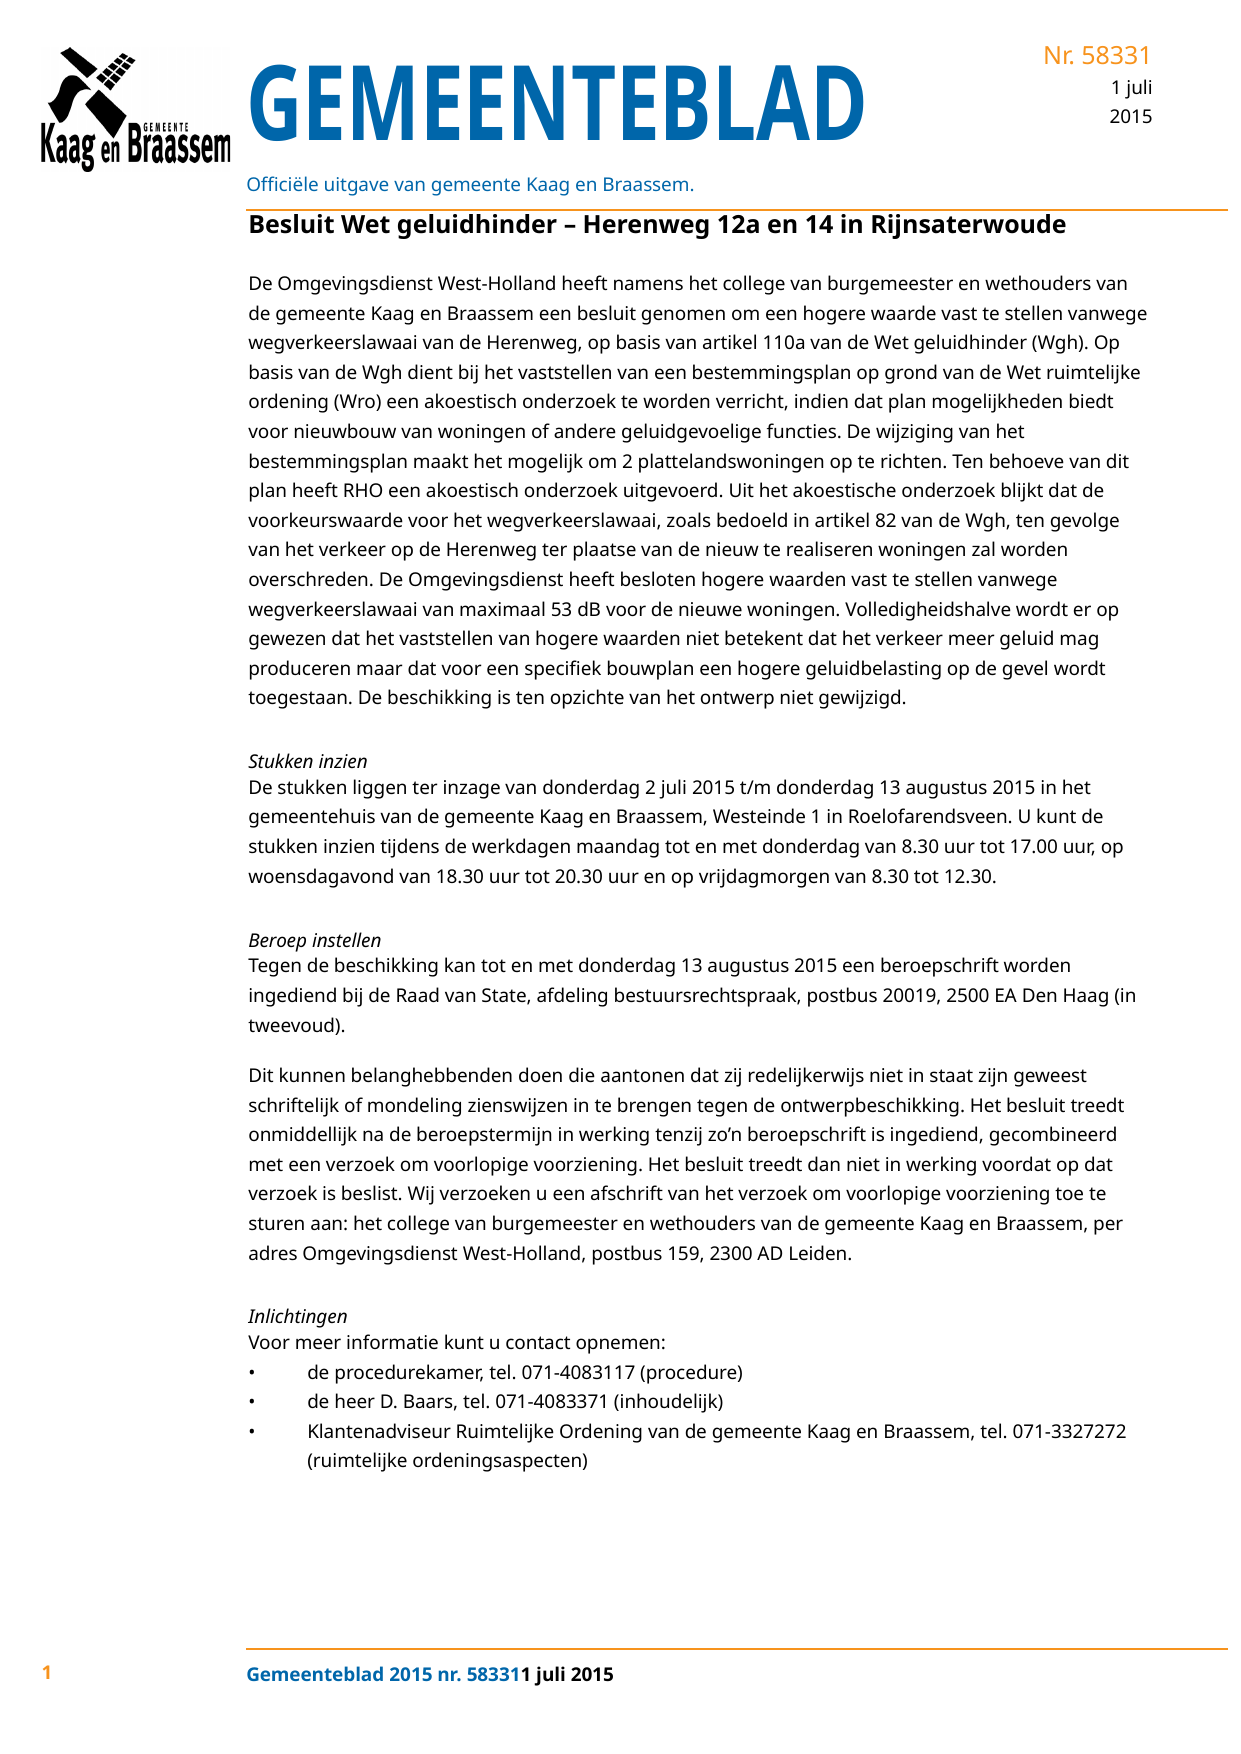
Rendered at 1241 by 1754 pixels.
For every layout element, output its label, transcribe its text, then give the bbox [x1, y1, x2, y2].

list de heer D. Baars, tel. 071-4083371 (inhoudelijk) [248, 1388, 1152, 1414]
picture [41, 47, 231, 172]
text Voor meer informatie kunt u contact opnemen: [248, 1329, 1152, 1355]
text De Omgevingsdienst West-Holland heeft namens het college van burgemeester en wethouders van de gemeente Kaag en Braassem een besluit genomen om een hogere waarde vast te stellen vanwege wegverkeerslawaai van de Herenweg, op basis van artikel 110a van de Wet geluidhinder (Wgh). Op basis van de Wgh dient bij het vaststellen van een bestemmingsplan op grond van de Wet ruimtelijke ordening (Wro) een akoestisch onderzoek te worden verricht, indien dat plan mogelijkheden biedt voor nieuwbouw van woningen of andere geluidgevoelige functies. De wijziging van het bestemmingsplan maakt het mogelijk om 2 plattelandswoningen op te richten. Ten behoeve van dit plan heeft RHO een akoestisch onderzoek uitgevoerd. Uit het akoestische onderzoek blijkt dat de voorkeurswaarde voor het wegverkeerslawaai, zoals bedoeld in artikel 82 van de Wgh, ten gevolge van het verkeer op de Herenweg ter plaatse van de nieuw te realiseren woningen zal worden overschreden. De Omgevingsdienst heeft besloten hogere waarden vast te stellen vanwege wegverkeerslawaai van maximaal 53 dB voor de nieuwe woningen. Volledigheidshalve wordt er op gewezen dat het vaststellen van hogere waarden niet betekent dat het verkeer meer geluid mag produceren maar dat voor een specifiek bouwplan een hogere geluidbelasting op de gevel wordt toegestaan. De beschikking is ten opzichte van het ontwerp niet gewijzigd. [248, 270, 1152, 710]
text De stukken liggen ter inzage van donderdag 2 juli 2015 t/m donderdag 13 augustus 2015 in het gemeentehuis van de gemeente Kaag en Braassem, Westeinde 1 in Roelofarendsveen. U kunt de stukken inzien tijdens de werkdagen maandag tot en met donderdag van 8.30 uur tot 17.00 uur, op woensdagavond van 18.30 uur tot 20.30 uur en op vrijdagmorgen van 8.30 tot 12.30. [248, 774, 1152, 889]
text Inlichtingen [248, 1304, 1152, 1329]
text Beroep instellen [248, 927, 1152, 953]
text Stukken inzien [248, 748, 1152, 774]
text Besluit Wet geluidhinder – Herenweg 12a en 14 in Rijnsaterwoude [248, 211, 1152, 241]
list Klantenadviseur Ruimtelijke Ordening van de gemeente Kaag en Braassem, tel. 071-3327272 (ruimtelijke ordeningsaspecten) [248, 1418, 1152, 1473]
text Dit kunnen belanghebbenden doen die aantonen dat zij redelijkerwijs niet in staat zijn geweest schriftelijk of mondeling zienswijzen in te brengen tegen de ontwerpbeschikking. Het besluit treedt onmiddellijk na de beroepstermijn in werking tenzij zo’n beroepschrift is ingediend, gecombineerd met een verzoek om voorlopige voorziening. Het besluit treedt dan niet in werking voordat op dat verzoek is beslist. Wij verzoeken u een afschrift van het verzoek om voorlopige voorziening toe te sturen aan: het college van burgemeester en wethouders van de gemeente Kaag en Braassem, per adres Omgevingsdienst West-Holland, postbus 159, 2300 AD Leiden. [248, 1062, 1152, 1265]
list de procedurekamer, tel. 071-4083117 (procedure) [248, 1359, 1152, 1385]
text Tegen de beschikking kan tot en met donderdag 13 augustus 2015 een beroepschrift worden ingediend bij de Raad van State, afdeling bestuursrechtspraak, postbus 20019, 2500 EA Den Haag (in tweevoud). [248, 953, 1152, 1037]
